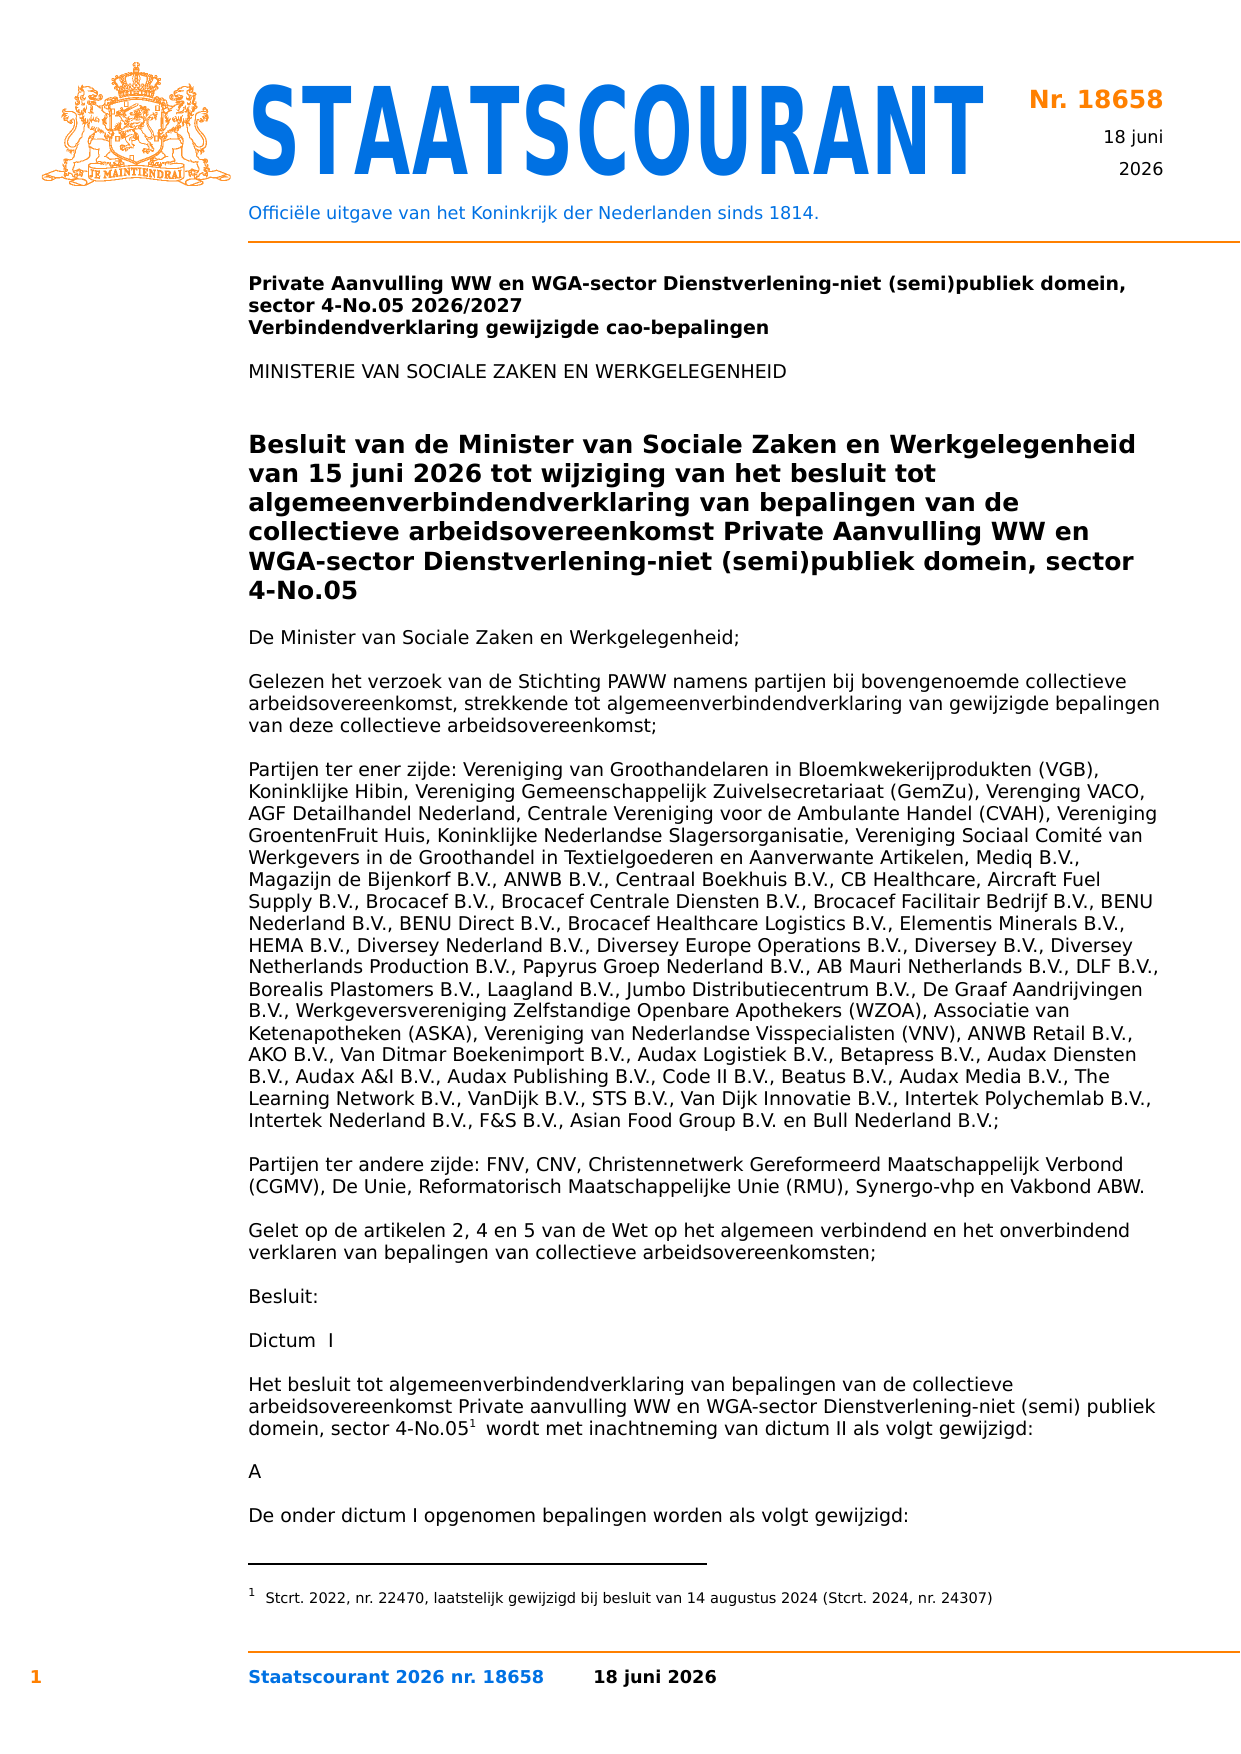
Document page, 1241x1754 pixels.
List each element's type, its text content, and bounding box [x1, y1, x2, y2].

text Dictum I [248, 1330, 1163, 1352]
text Partijen ter andere zijde: FNV, CNV, Christennetwerk Gereformeerd Maatschappelijk Verbond (CGMV), De Unie, Reformatorisch Maatschappelijke Unie (RMU), Synergo-vhp en Vakbond ABW. [248, 1154, 1163, 1198]
text Het besluit tot algemeenverbindendverklaring van bepalingen van de collectieve arbeidsovereenkomst Private aanvulling WW en WGA-sector Dienstverlening-niet (semi) publiek domein, sector 4-No.05 wordt met inachtneming van dictum II als volgt gewijzigd: [248, 1373, 1163, 1439]
text Private Aanvulling WW en WGA-sector Dienstverlening-niet (semi)publiek domein, sector 4-No.05 2026/2027 [248, 273, 1163, 317]
subtitle Besluit van de Minister van Sociale Zaken en Werkgelegenheid van 15 juni 2026 tot wijziging van het besluit tot algemeenverbindendverklaring van bepalingen van de collectieve arbeidsovereenkomst Private Aanvulling WW en WGA-sector Dienstverlening-niet (semi)publiek domein, sector 4-No.05 [248, 430, 1163, 605]
table_header STAATSCOURANT [248, 62, 998, 203]
text MINISTERIE VAN SOCIALE ZAKEN EN WERKGELEGENHEID [248, 361, 1163, 383]
text Gelet op de artikelen 2, 4 en 5 van de Wet op het algemeen verbindend en het onverbindend verklaren van bepalingen van collectieve arbeidsovereenkomsten; [248, 1220, 1163, 1264]
text Gelezen het verzoek van de Stichting PAWW namens partijen bij bovengenoemde collectieve arbeidsovereenkomst, strekkende tot algemeenverbindendverklaring van gewijzigde bepalingen van deze collectieve arbeidsovereenkomst; [248, 671, 1163, 737]
table_header Nr. 18658 [998, 62, 1240, 121]
text De onder dictum I opgenomen bepalingen worden als volgt gewijzigd: [248, 1505, 1163, 1527]
text A [248, 1461, 1163, 1483]
text Stcrt. 2022, nr. 22470, laatstelijk gewijzigd bij besluit van 14 augustus 2024 (Stcrt. 2024, nr. 24307) [248, 1586, 1163, 1608]
table_cell Officiële uitgave van het Koninkrijk der Nederlanden sinds 1814. [248, 203, 1240, 241]
text Partijen ter ener zijde: Vereniging van Groothandelaren in Bloemkwekerijprodukten (VGB), Koninklijke Hibin, Vereniging Gemeenschappelijk Zuivelsecretariaat (GemZu), Verenging VACO, AGF Detailhandel Nederland, Centrale Vereniging voor de Ambulante Handel (CVAH), Vereniging GroentenFruit Huis, Koninklijke Nederlandse Slagersorganisatie, Vereniging Sociaal Comité van Werkgevers in de Groothandel in Textielgoederen en Aanverwante Artikelen, Mediq B.V., Magazijn de Bijenkorf B.V., ANWB B.V., Centraal Boekhuis B.V., CB Healthcare, Aircraft Fuel Supply B.V., Brocacef B.V., Brocacef Centrale Diensten B.V., Brocacef Facilitair Bedrijf B.V., BENU Nederland B.V., BENU Direct B.V., Brocacef Healthcare Logistics B.V., Elementis Minerals B.V., HEMA B.V., Diversey Nederland B.V., Diversey Europe Operations B.V., Diversey B.V., Diversey Netherlands Production B.V., Papyrus Groep Nederland B.V., AB Mauri Netherlands B.V., DLF B.V., Borealis Plastomers B.V., Laagland B.V., Jumbo Distributiecentrum B.V., De Graaf Aandrijvingen B.V., Werkgeversvereniging Zelfstandige Openbare Apothekers (WZOA), Associatie van Ketenapotheken (ASKA), Vereniging van Nederlandse Visspecialisten (VNV), ANWB Retail B.V., AKO B.V., Van Ditmar Boekenimport B.V., Audax Logistiek B.V., Betapress B.V., Audax Diensten B.V., Audax A&I B.V., Audax Publishing B.V., Code II B.V., Beatus B.V., Audax Media B.V., The Learning Network B.V., VanDijk B.V., STS B.V., Van Dijk Innovatie B.V., Intertek Polychemlab B.V., Intertek Nederland B.V., F&S B.V., Asian Food Group B.V. en Bull Nederland B.V.; [248, 759, 1163, 1132]
text Besluit: [248, 1286, 1163, 1308]
picture [41, 62, 231, 186]
table_cell 18 juni [998, 121, 1240, 153]
text De Minister van Sociale Zaken en Werkgelegenheid; [248, 627, 1163, 649]
table_cell 2026 [998, 153, 1240, 203]
table_header [25, 62, 248, 241]
text Verbindendverklaring gewijzigde cao-bepalingen [248, 317, 1163, 339]
